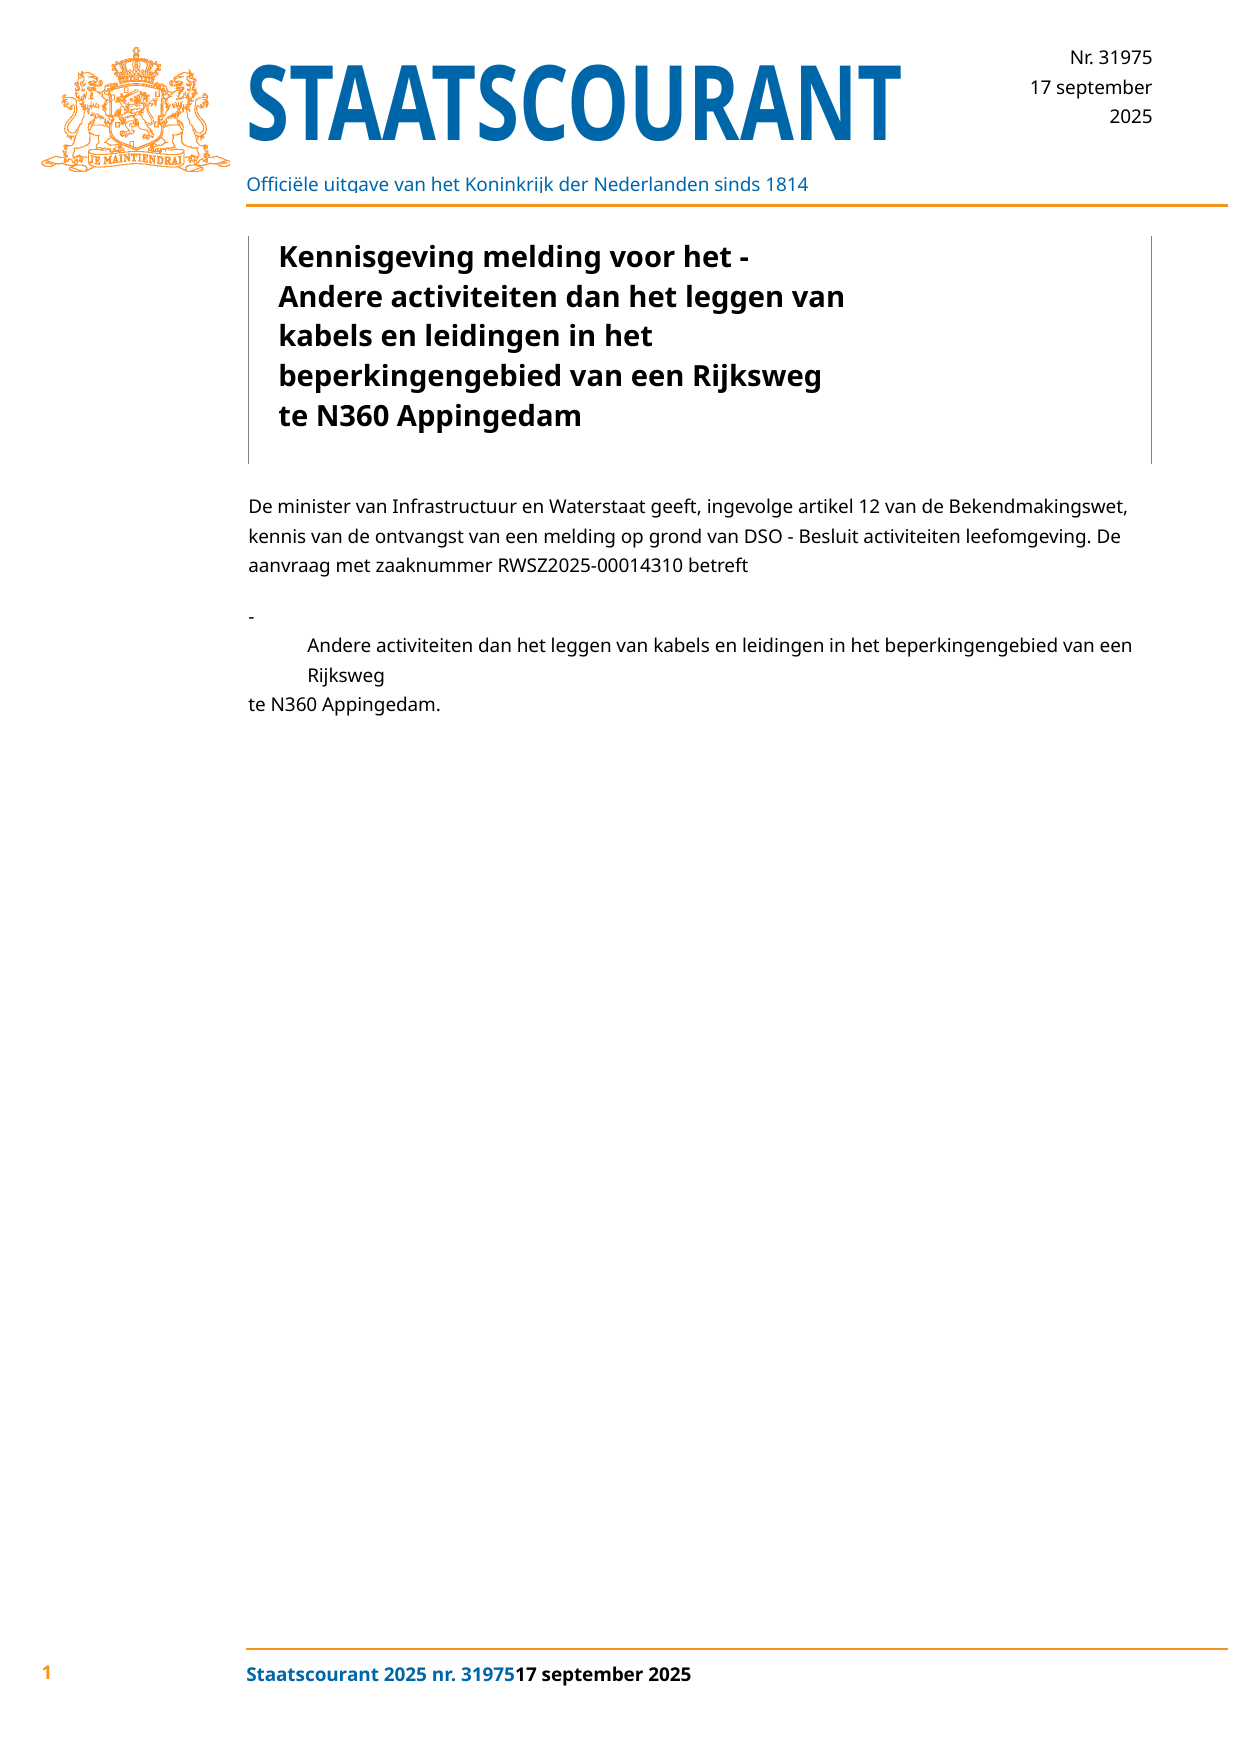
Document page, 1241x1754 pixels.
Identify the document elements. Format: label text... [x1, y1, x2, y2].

table_header [1090, 236, 1151, 413]
picture [912, 236, 1090, 414]
text De minister van Infrastructuur en Waterstaat geeft, ingevolge artikel 12 van de Bekendmakingswet, kennis van de ontvangst van een melding op grond van DSO - Besluit activiteiten leefomgeving. De aanvraag met zaaknummer RWSZ2025-00014310 betreft [248, 493, 1152, 578]
table_header [850, 236, 912, 413]
picture [41, 47, 231, 172]
table_header [850, 414, 1151, 464]
text te N360 Appingedam. [248, 692, 1152, 717]
list Andere activiteiten dan het leggen van kabels en leidingen in het beperkingengebied van een Rijksweg [248, 632, 1152, 688]
table_header Kennisgeving melding voor het -Andere activiteiten dan het leggen van kabels en leidingen in het beperkingengebied van een Rijksweg te N360 Appingedam [249, 236, 850, 464]
